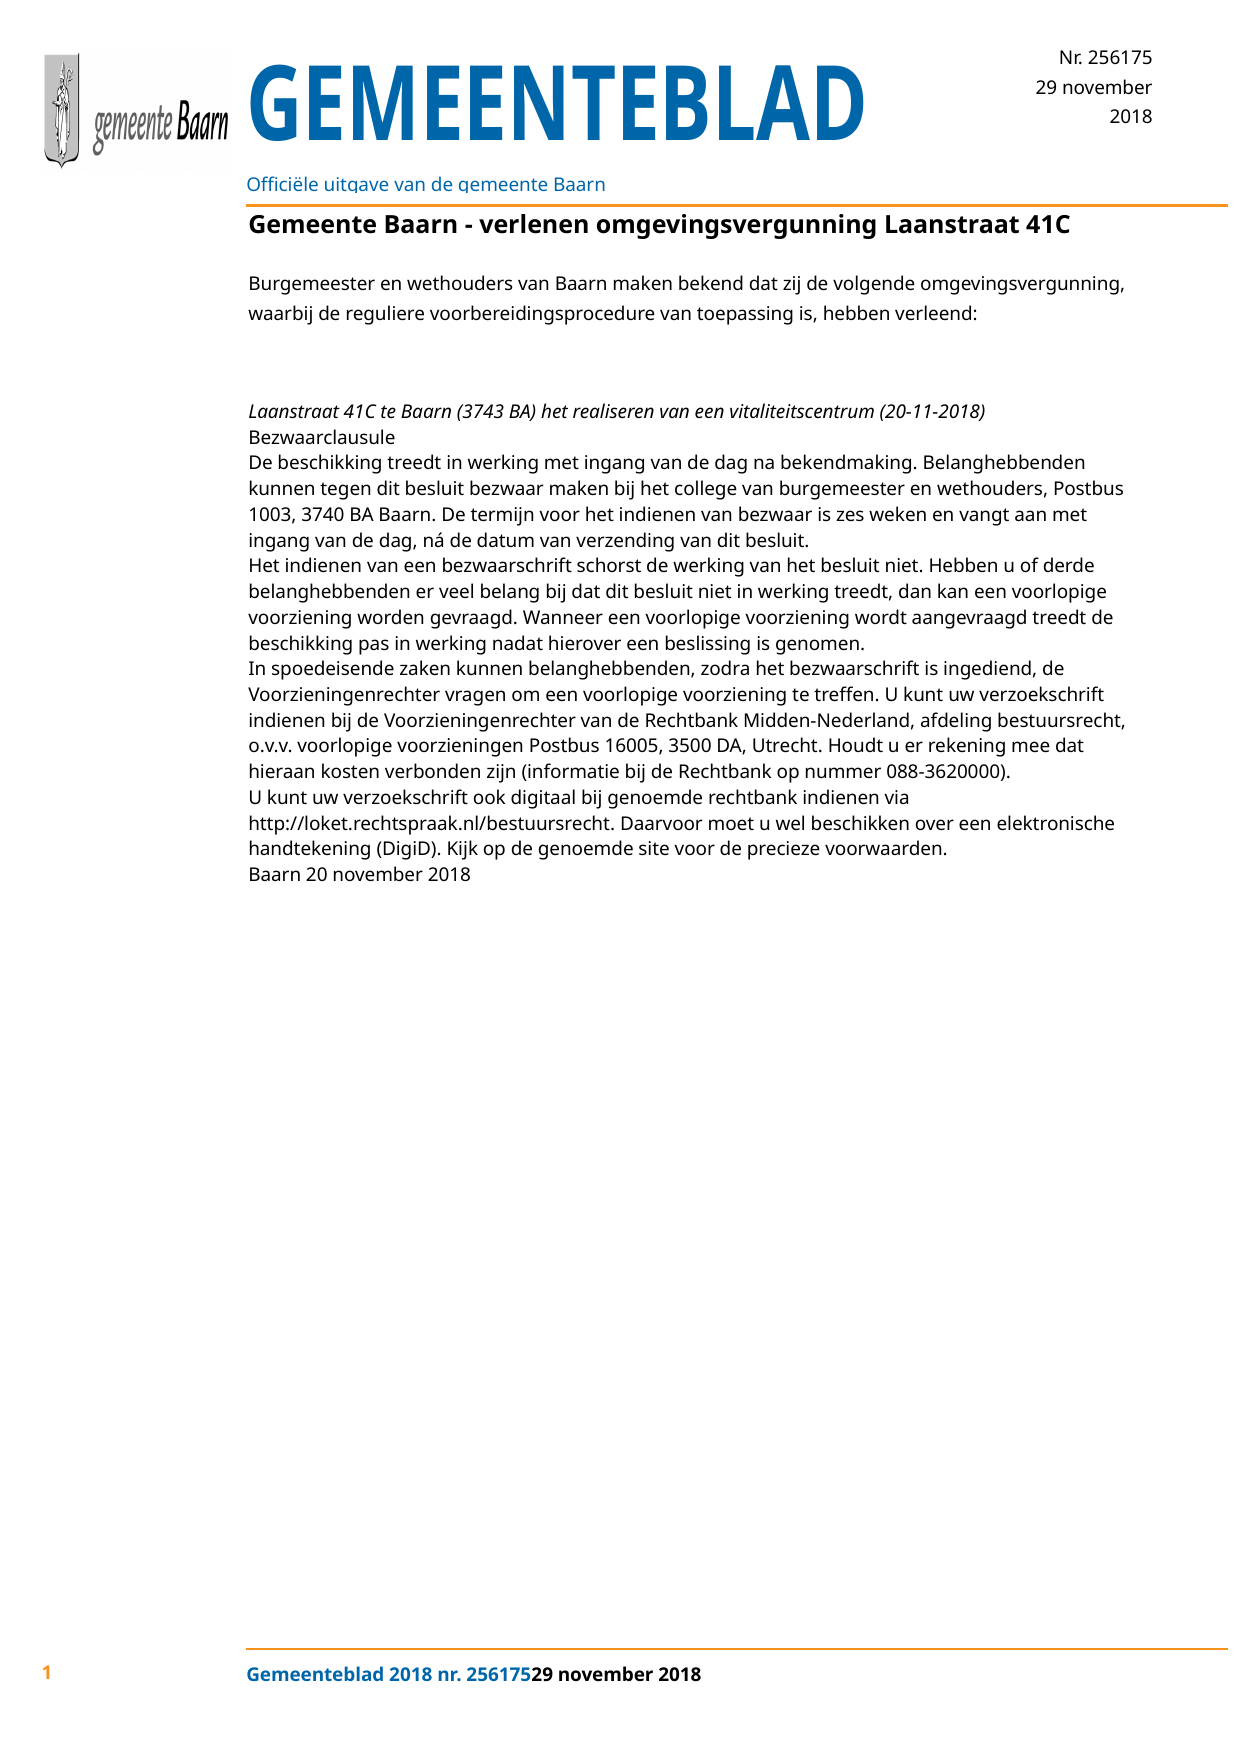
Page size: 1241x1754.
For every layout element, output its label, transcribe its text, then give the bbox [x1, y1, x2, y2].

text Bezwaarclausule [248, 424, 1152, 449]
text De beschikking treedt in werking met ingang van de dag na bekendmaking. Belanghebbenden kunnen tegen dit besluit bezwaar maken bij het college van burgemeester en wethouders, Postbus 1003, 3740 BA Baarn. De termijn voor het indienen van bezwaar is zes weken en vangt aan met ingang van de dag, ná de datum van verzending van dit besluit. [248, 449, 1152, 552]
text Het indienen van een bezwaarschrift schorst de werking van het besluit niet. Hebben u of derde belanghebbenden er veel belang bij dat dit besluit niet in werking treedt, dan kan een voorlopige voorziening worden gevraagd. Wanneer een voorlopige voorziening wordt aangevraagd treedt de beschikking pas in werking nadat hierover een beslissing is genomen. [248, 552, 1152, 655]
text Laanstraat 41C te Baarn (3743 BA) het realiseren van een vitaliteitscentrum (20-11-2018) [248, 398, 1152, 424]
text Burgemeester en wethouders van Baarn maken bekend dat zij de volgende omgevingsvergunning, waarbij de reguliere voorbereidingsprocedure van toepassing is, hebben verleend: [248, 270, 1152, 326]
text Baarn 20 november 2018 [248, 861, 1152, 887]
text Gemeente Baarn - verlenen omgevingsvergunning Laanstraat 41C [248, 207, 1152, 241]
picture [41, 47, 231, 172]
text U kunt uw verzoekschrift ook digitaal bij genoemde rechtbank indienen via http://loket.rechtspraak.nl/bestuursrecht. Daarvoor moet u wel beschikken over een elektronische handtekening (DigiD). Kijk op de genoemde site voor de precieze voorwaarden. [248, 784, 1152, 861]
text In spoedeisende zaken kunnen belanghebbenden, zodra het bezwaarschrift is ingediend, de Voorzieningenrechter vragen om een voorlopige voorziening te treffen. U kunt uw verzoekschrift indienen bij de Voorzieningenrechter van de Rechtbank Midden-Nederland, afdeling bestuursrecht, o.v.v. voorlopige voorzieningen Postbus 16005, 3500 DA, Utrecht. Houdt u er rekening mee dat hieraan kosten verbonden zijn (informatie bij de Rechtbank op nummer 088-3620000). [248, 655, 1152, 784]
